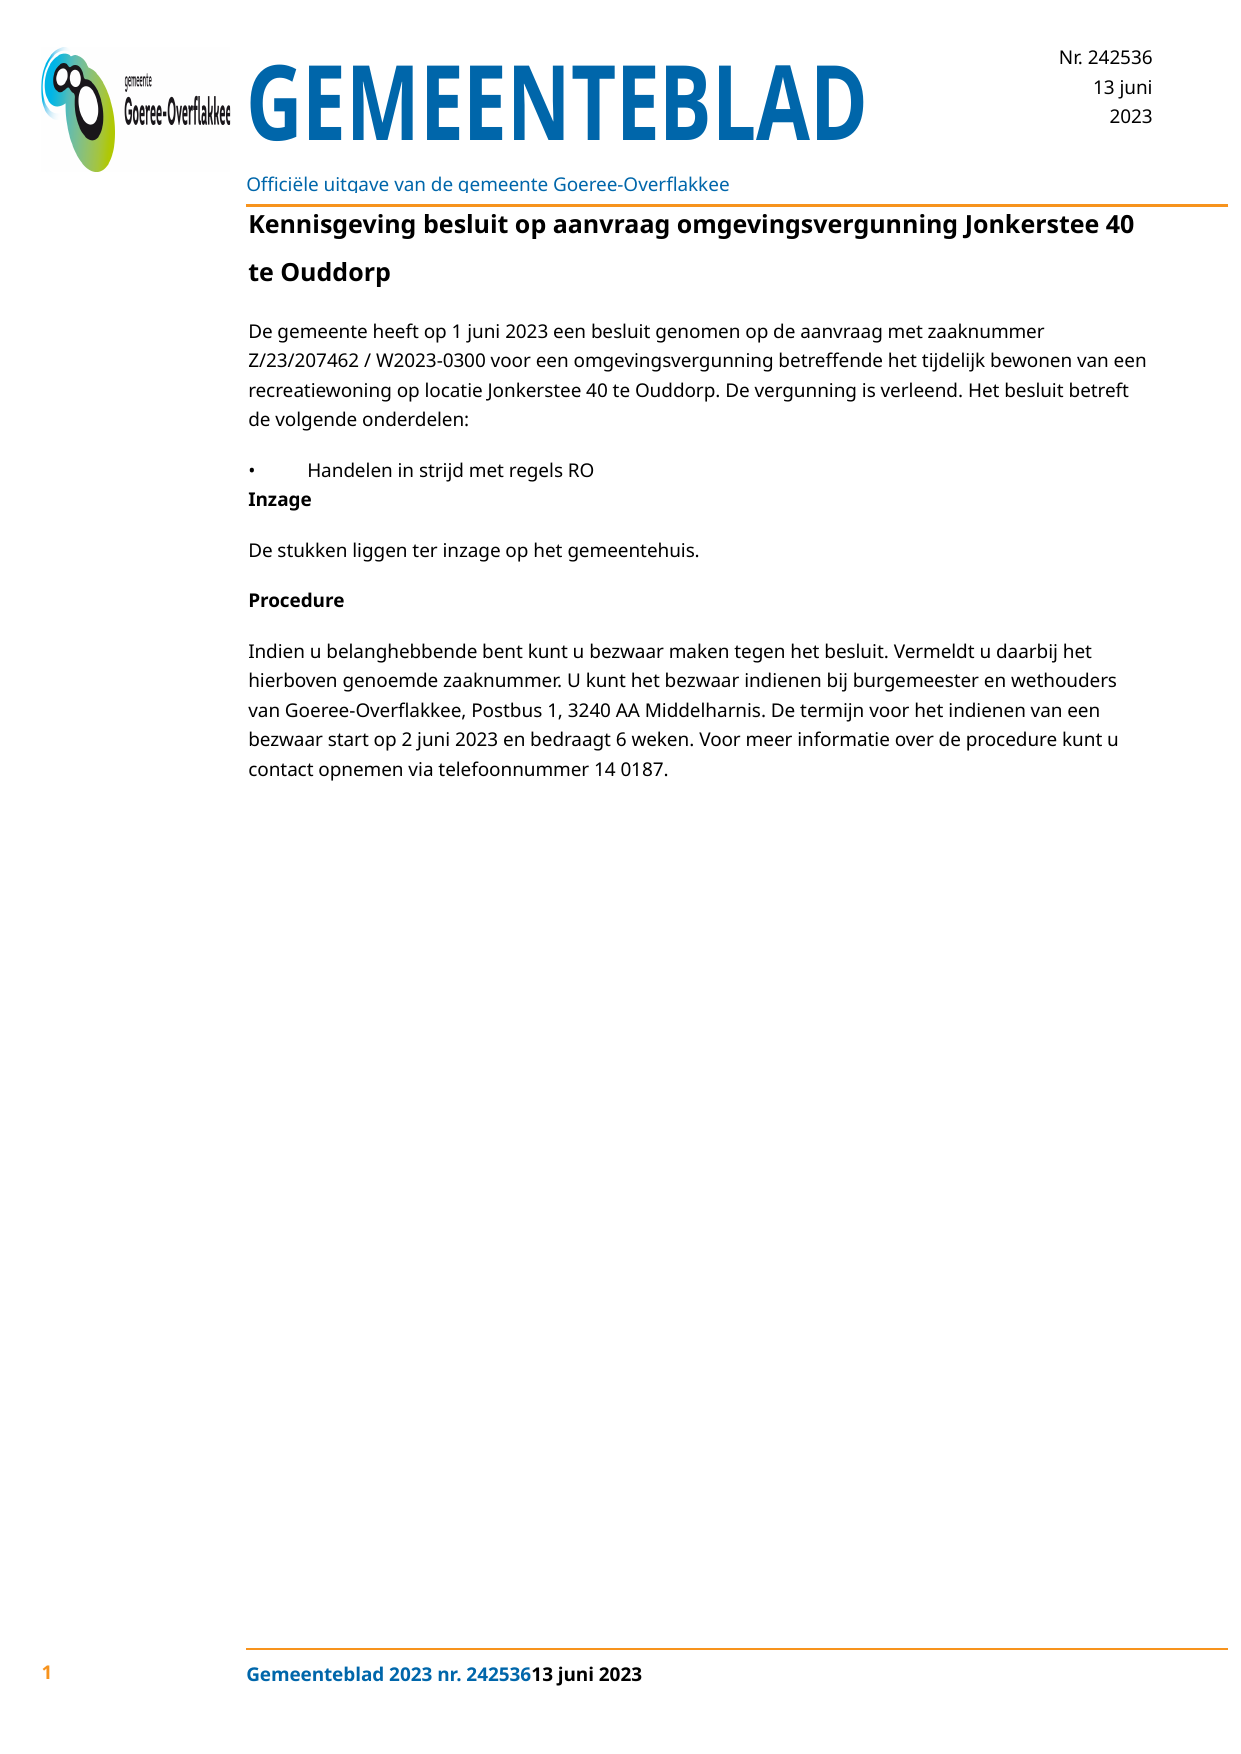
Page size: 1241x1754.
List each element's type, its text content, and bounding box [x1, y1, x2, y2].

text Procedure [248, 587, 1152, 613]
text Inzage [248, 487, 1152, 512]
text Kennisgeving besluit op aanvraag omgevingsvergunning Jonkerstee 40 te Ouddorp [248, 207, 1152, 288]
text De gemeente heeft op 1 juni 2023 een besluit genomen op de aanvraag met zaaknummer Z/23/207462 / W2023-0300 voor een omgevingsvergunning betreffende het tijdelijk bewonen van een recreatiewoning op locatie Jonkerstee 40 te Ouddorp. De vergunning is verleend. Het besluit betreft de volgende onderdelen: [248, 318, 1152, 432]
text Indien u belanghebbende bent kunt u bezwaar maken tegen het besluit. Vermeldt u daarbij het hierboven genoemde zaaknummer. U kunt het bezwaar indienen bij burgemeester en wethouders van Goeree-Overflakkee, Postbus 1, 3240 AA Middelharnis. De termijn voor het indienen van een bezwaar start op 2 juni 2023 en bedraagt 6 weken. Voor meer informatie over de procedure kunt u contact opnemen via telefoonnummer 14 0187. [248, 638, 1152, 782]
text De stukken liggen ter inzage op het gemeentehuis. [248, 537, 1152, 563]
picture [41, 47, 231, 172]
list Handelen in strijd met regels RO [248, 457, 1152, 483]
